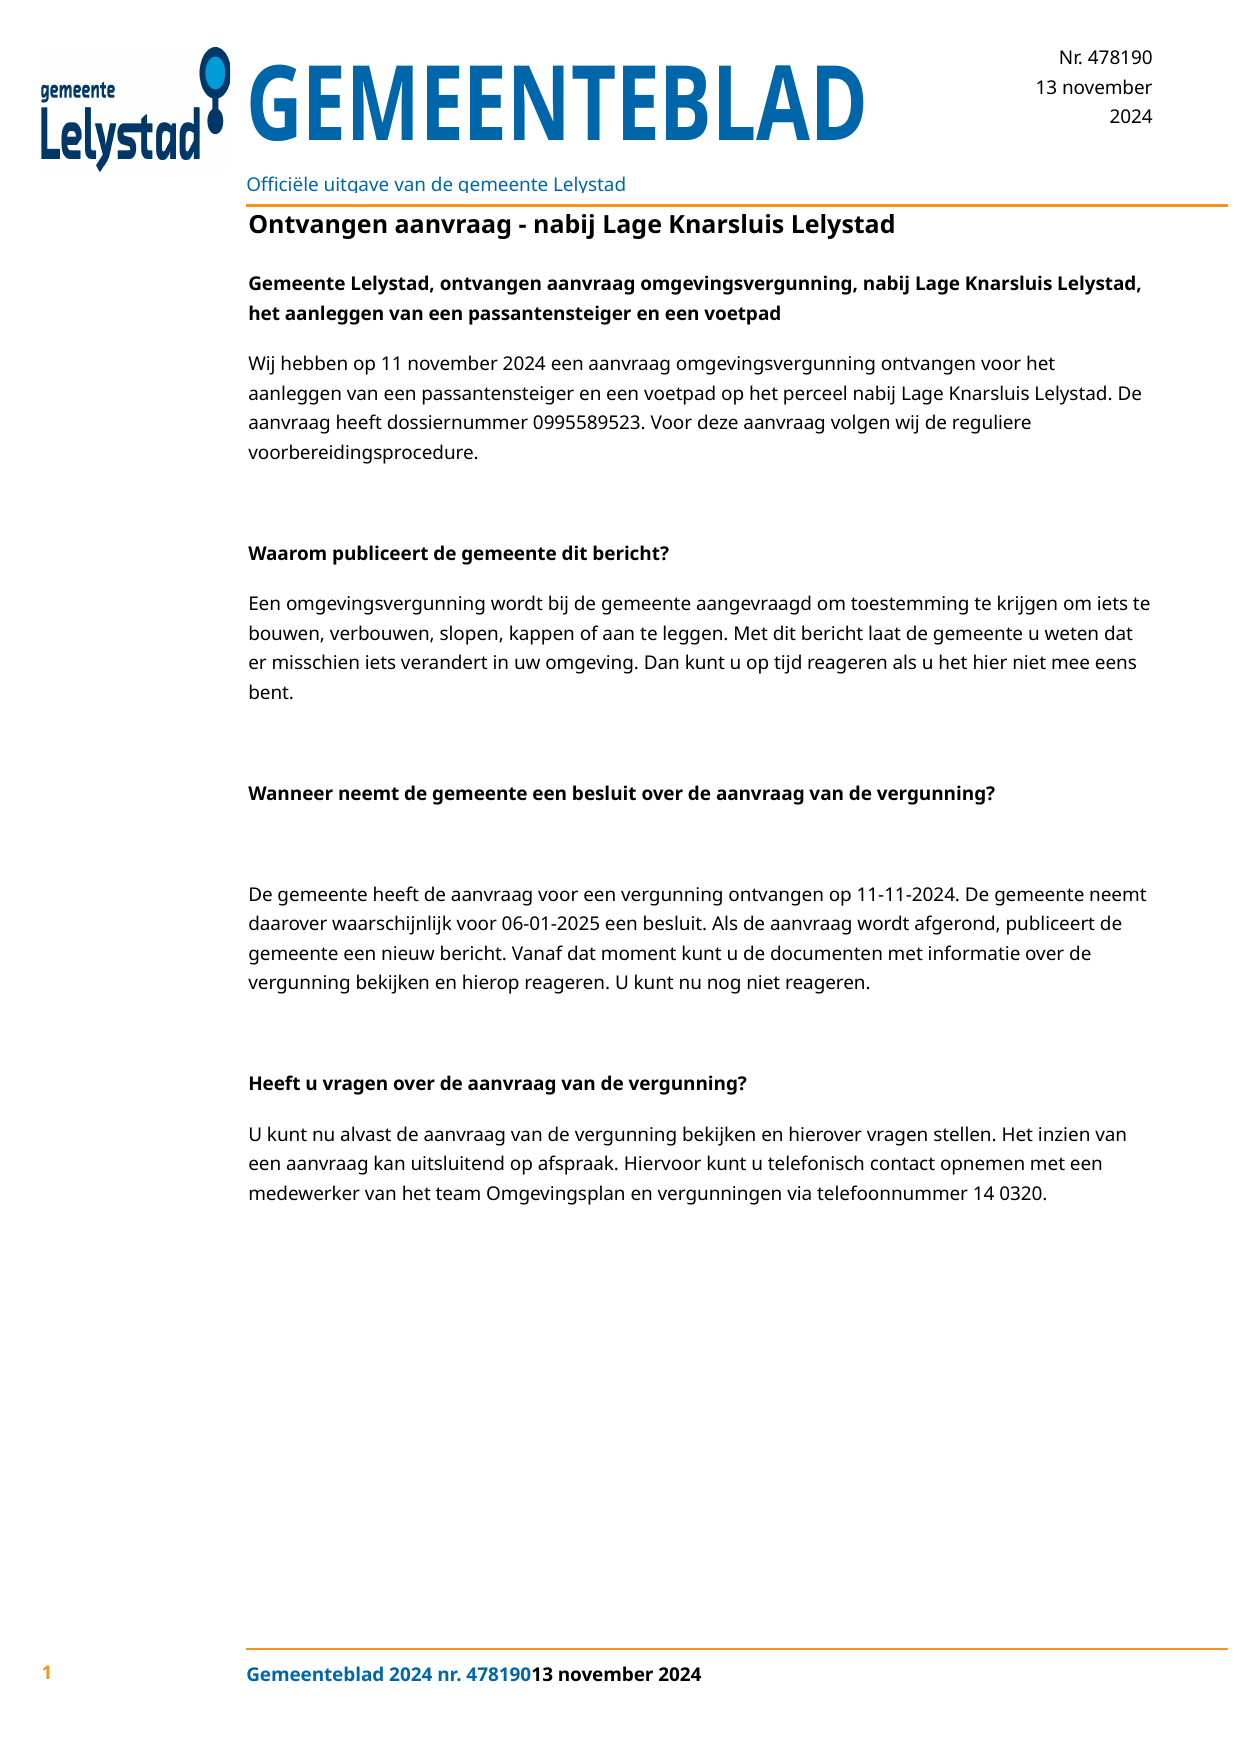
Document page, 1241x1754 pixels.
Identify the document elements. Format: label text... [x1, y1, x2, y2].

text Wanneer neemt de gemeente een besluit over de aanvraag van de vergunning? [248, 780, 1152, 806]
text Gemeente Lelystad, ontvangen aanvraag omgevingsvergunning, nabij Lage Knarsluis Lelystad, het aanleggen van een passantensteiger en een voetpad [248, 270, 1152, 326]
text Wij hebben op 11 november 2024 een aanvraag omgevingsvergunning ontvangen voor het aanleggen van een passantensteiger en een voetpad op het perceel nabij Lage Knarsluis Lelystad. De aanvraag heeft dossiernummer 0995589523. Voor deze aanvraag volgen wij de reguliere voorbereidingsprocedure. [248, 350, 1152, 465]
text Een omgevingsvergunning wordt bij de gemeente aangevraagd om toestemming te krijgen om iets te bouwen, verbouwen, slopen, kappen of aan te leggen. Met dit bericht laat de gemeente u weten dat er misschien iets verandert in uw omgeving. Dan kunt u op tijd reageren als u het hier niet mee eens bent. [248, 590, 1152, 705]
text Waarom publiceert de gemeente dit bericht? [248, 540, 1152, 566]
text De gemeente heeft de aanvraag voor een vergunning ontvangen op 11-11-2024. De gemeente neemt daarover waarschijnlijk voor 06-01-2025 een besluit. Als de aanvraag wordt afgerond, publiceert de gemeente een nieuw bericht. Vanaf dat moment kunt u de documenten met informatie over de vergunning bekijken en hierop reageren. U kunt nu nog niet reageren. [248, 881, 1152, 995]
picture [41, 47, 231, 172]
text U kunt nu alvast de aanvraag van de vergunning bekijken en hierover vragen stellen. Het inzien van een aanvraag kan uitsluitend op afspraak. Hiervoor kunt u telefonisch contact opnemen met een medewerker van het team Omgevingsplan en vergunningen via telefoonnummer 14 0320. [248, 1121, 1152, 1206]
text Heeft u vragen over de aanvraag van de vergunning? [248, 1070, 1152, 1096]
text Ontvangen aanvraag - nabij Lage Knarsluis Lelystad [248, 207, 1152, 241]
